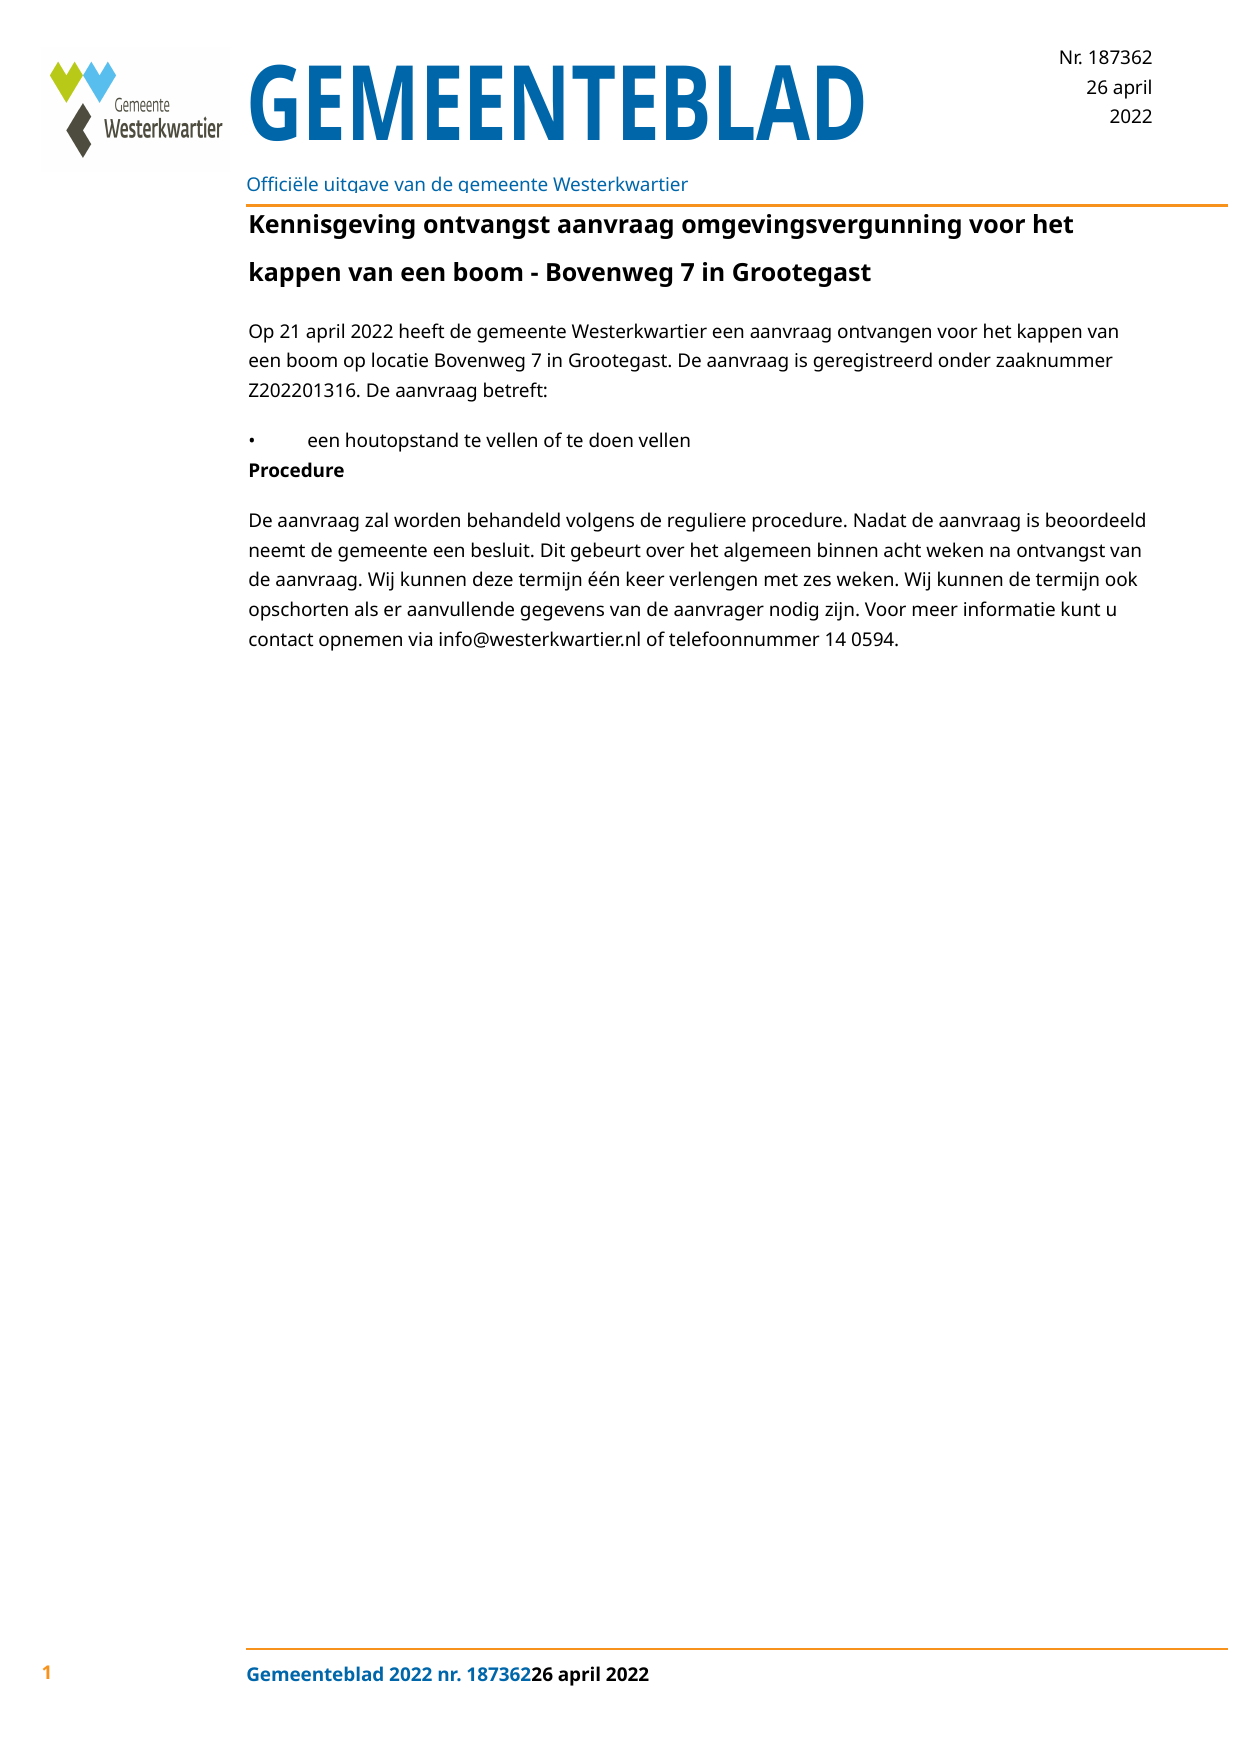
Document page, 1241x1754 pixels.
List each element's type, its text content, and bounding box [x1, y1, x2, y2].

text Op 21 april 2022 heeft de gemeente Westerkwartier een aanvraag ontvangen voor het kappen van een boom op locatie Bovenweg 7 in Grootegast. De aanvraag is geregistreerd onder zaaknummer Z202201316. De aanvraag betreft: [248, 318, 1152, 403]
picture [41, 47, 231, 172]
text De aanvraag zal worden behandeld volgens de reguliere procedure. Nadat de aanvraag is beoordeeld neemt de gemeente een besluit. Dit gebeurt over het algemeen binnen acht weken na ontvangst van de aanvraag. Wij kunnen deze termijn één keer verlengen met zes weken. Wij kunnen de termijn ook opschorten als er aanvullende gegevens van de aanvrager nodig zijn. Voor meer informatie kunt u contact opnemen via info@westerkwartier.nl of telefoonnummer 14 0594. [248, 507, 1152, 652]
text Procedure [248, 457, 1152, 483]
list een houtopstand te vellen of te doen vellen [248, 427, 1152, 453]
text Kennisgeving ontvangst aanvraag omgevingsvergunning voor het kappen van een boom - Bovenweg 7 in Grootegast [248, 207, 1152, 288]
